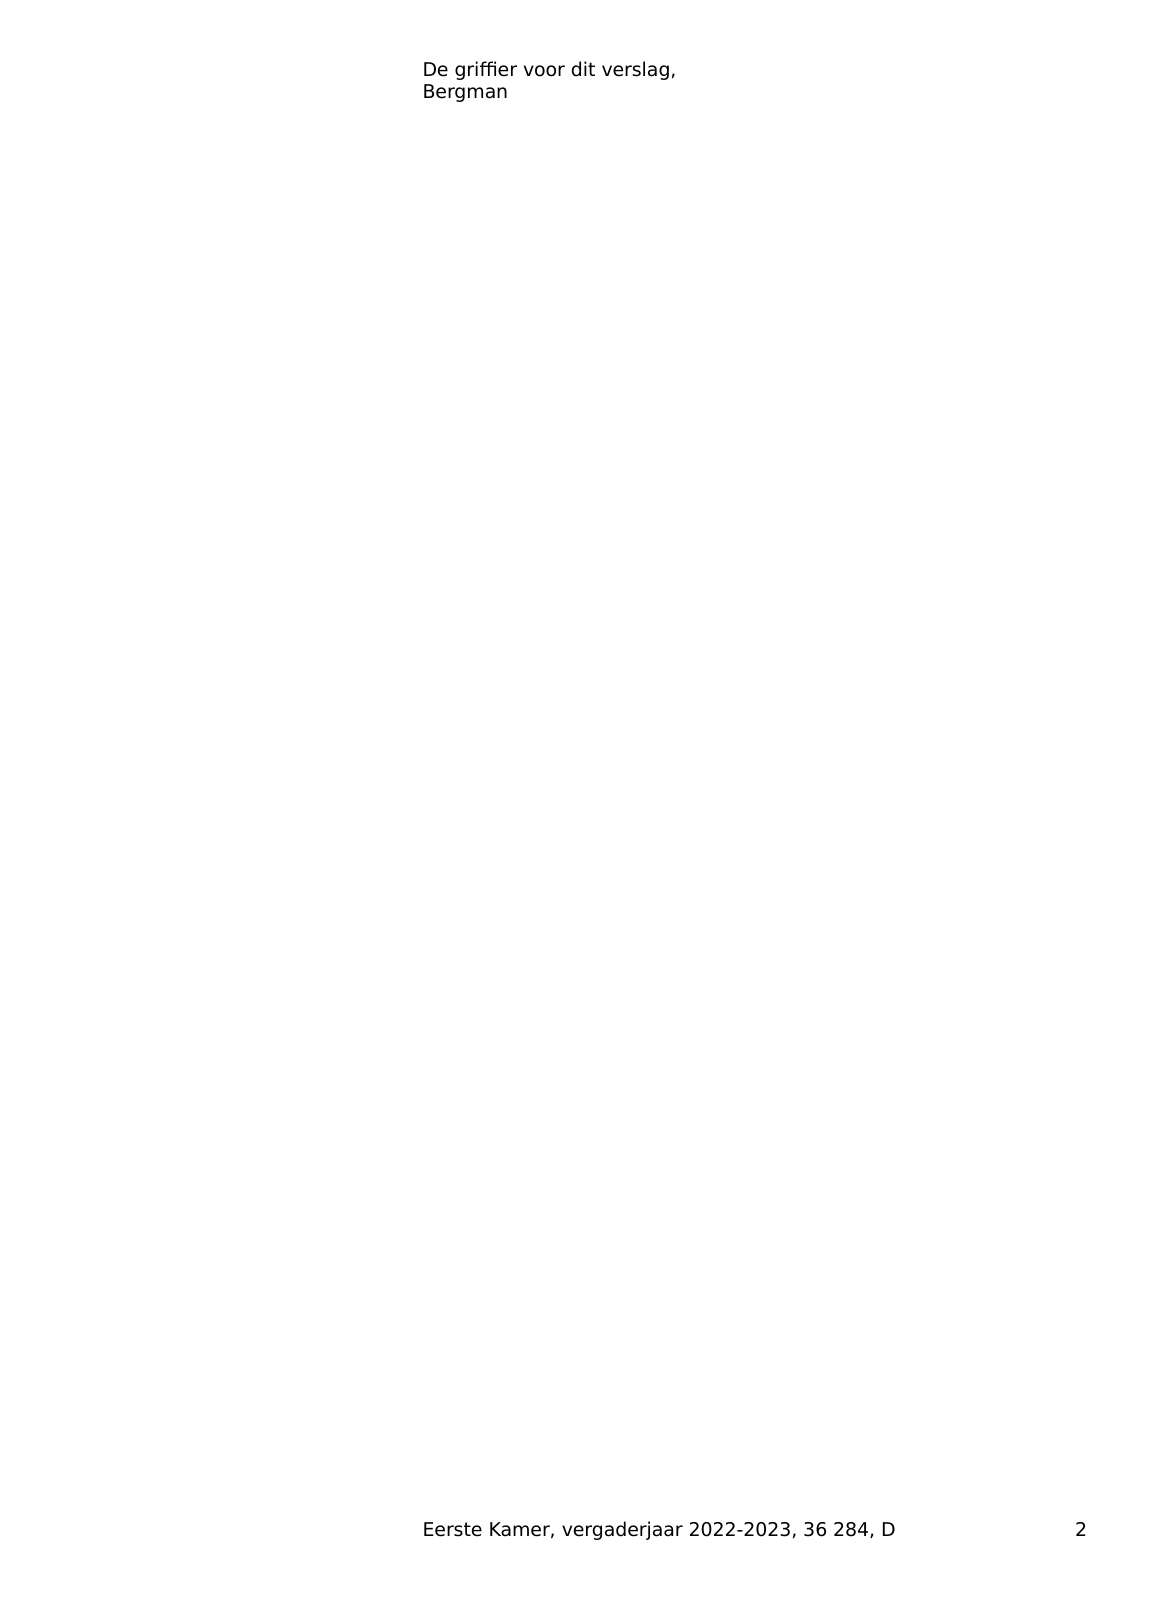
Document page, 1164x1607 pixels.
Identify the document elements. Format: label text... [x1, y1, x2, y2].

text De griffier voor dit verslag, Bergman [422, 59, 1087, 103]
